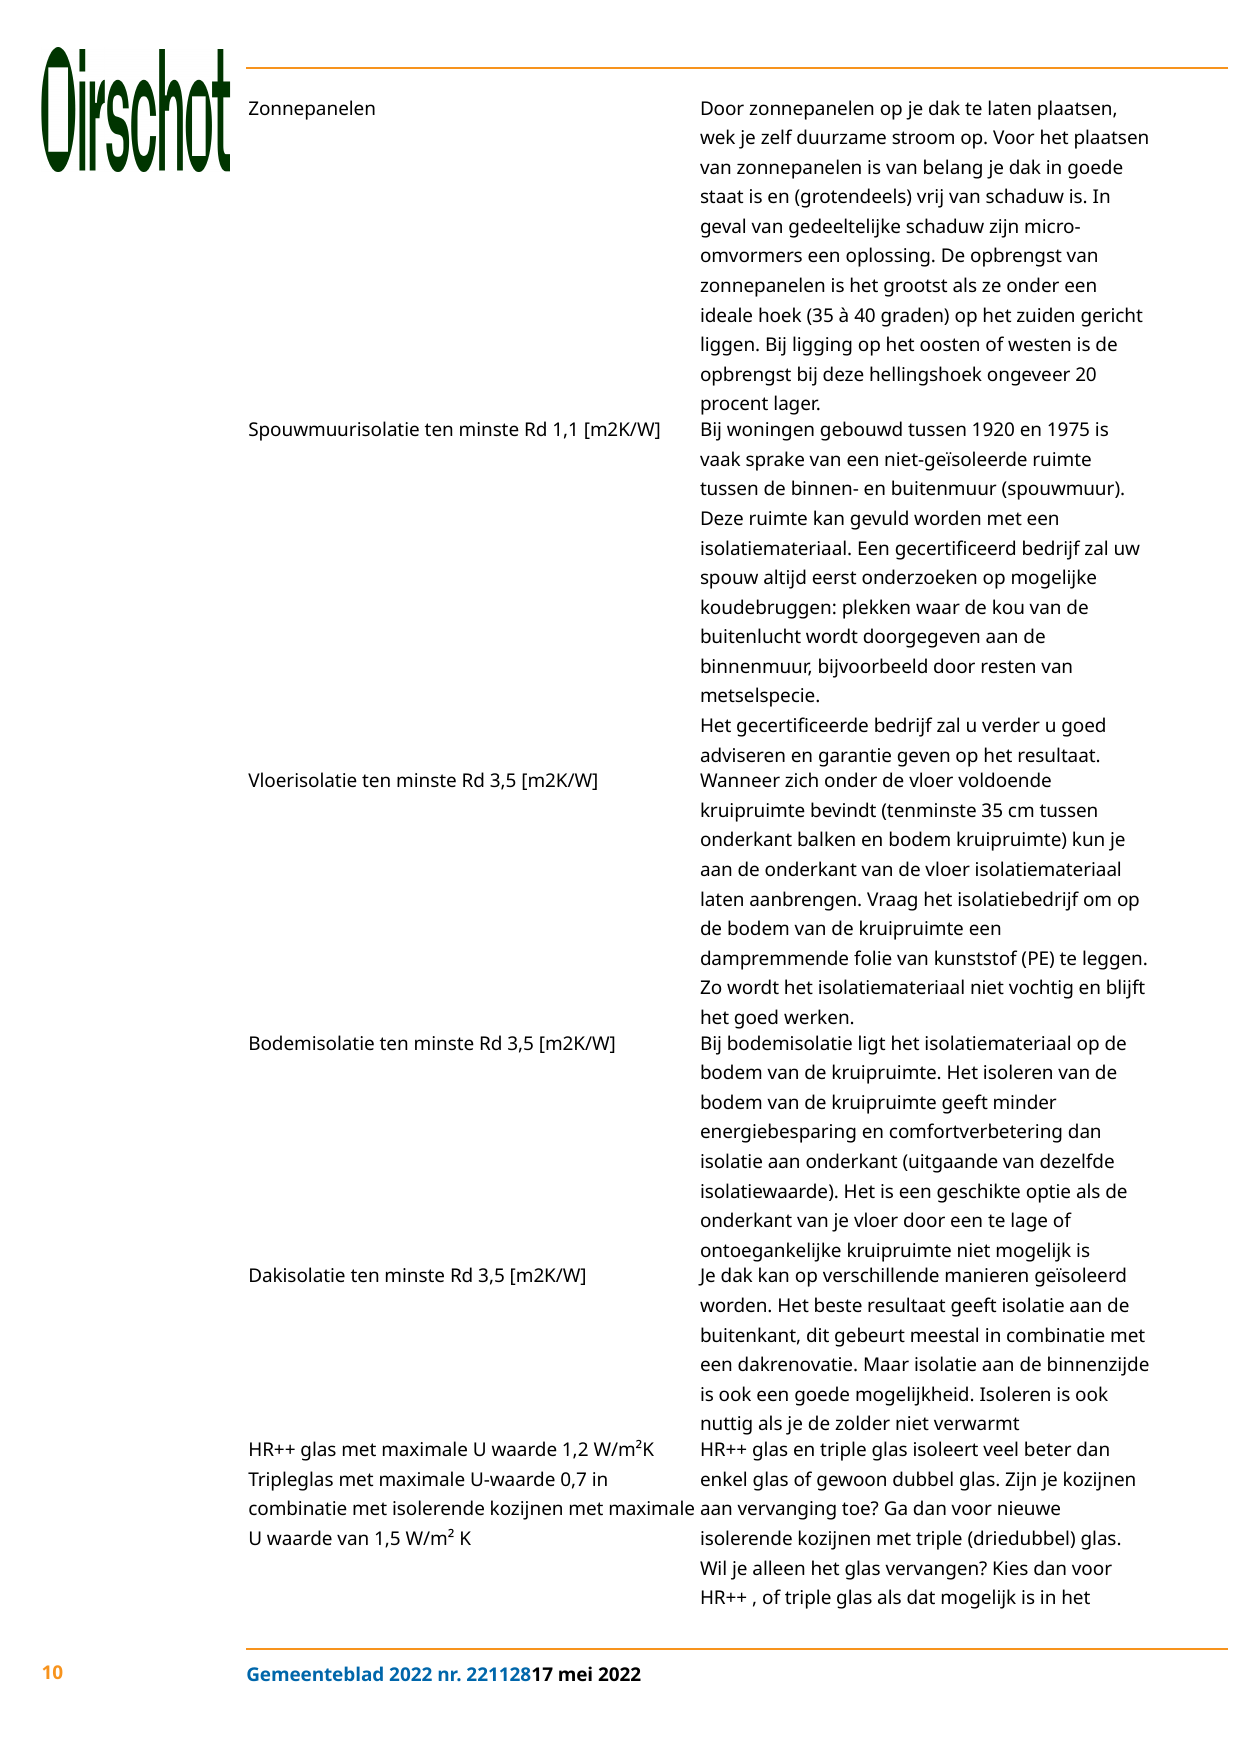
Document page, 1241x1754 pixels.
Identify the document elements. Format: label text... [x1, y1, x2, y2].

table_cell Spouwmuurisolatie ten minste Rd 1,1 [m2K/W] [248, 416, 700, 767]
table_cell HR++ glas met maximale U waarde 1,2 W/m²K Tripleglas met maximale U-waarde 0,7 in combinatie met isolerende kozijnen met maximale U waarde van 1,5 W/m² K [248, 1436, 700, 1610]
table_cell Dakisolatie ten minste Rd 3,5 [m2K/W] [248, 1263, 700, 1436]
table_cell Je dak kan op verschillende manieren geïsoleerd worden. Het beste resultaat geeft isolatie aan de buitenkant, dit gebeurt meestal in combinatie met een dakrenovatie. Maar isolatie aan de binnenzijde is ook een goede mogelijkheid. Isoleren is ook nuttig als je de zolder niet verwarmt [700, 1263, 1152, 1436]
table_cell Bodemisolatie ten minste Rd 3,5 [m2K/W] [248, 1030, 700, 1263]
table_cell Bij bodemisolatie ligt het isolatiemateriaal op de bodem van de kruipruimte. Het isoleren van de bodem van de kruipruimte geeft minder energiebesparing en comfortverbetering dan isolatie aan onderkant (uitgaande van dezelfde isolatiewaarde). Het is een geschikte optie als de onderkant van je vloer door een te lage of ontoegankelijke kruipruimte niet mogelijk is [700, 1030, 1152, 1263]
picture [41, 47, 231, 172]
table_cell HR++ glas en triple glas isoleert veel beter dan enkel glas of gewoon dubbel glas. Zijn je kozijnen aan vervanging toe? Ga dan voor nieuwe isolerende kozijnen met triple (driedubbel) glas. Wil je alleen het glas vervangen? Kies dan voor HR++ , of triple glas als dat mogelijk is in het [700, 1436, 1152, 1610]
table_cell Door zonnepanelen op je dak te laten plaatsen, wek je zelf duurzame stroom op. Voor het plaatsen van zonnepanelen is van belang je dak in goede staat is en (grotendeels) vrij van schaduw is. In geval van gedeeltelijke schaduw zijn micro-omvormers een oplossing. De opbrengst van zonnepanelen is het grootst als ze onder een ideale hoek (35 à 40 graden) op het zuiden gericht liggen. Bij ligging op het oosten of westen is de opbrengst bij deze hellingshoek ongeveer 20 procent lager. [700, 95, 1152, 416]
table_cell Wanneer zich onder de vloer voldoende kruipruimte bevindt (tenminste 35 cm tussen onderkant balken en bodem kruipruimte) kun je aan de onderkant van de vloer isolatiemateriaal laten aanbrengen. Vraag het isolatiebedrijf om op de bodem van de kruipruimte een dampremmende folie van kunststof (PE) te leggen. Zo wordt het isolatiemateriaal niet vochtig en blijft het goed werken. [700, 768, 1152, 1030]
table_cell Bij woningen gebouwd tussen 1920 en 1975 is vaak sprake van een niet-geïsoleerde ruimte tussen de binnen- en buitenmuur (spouwmuur). Deze ruimte kan gevuld worden met een isolatiemateriaal. Een gecertificeerd bedrijf zal uw spouw altijd eerst onderzoeken op mogelijke koudebruggen: plekken waar de kou van de buitenlucht wordt doorgegeven aan de binnenmuur, bijvoorbeeld door resten van metselspecie. Het gecertificeerde bedrijf zal u verder u goed adviseren en garantie geven op het resultaat. [700, 416, 1152, 767]
table_cell Zonnepanelen [248, 95, 700, 416]
table_cell Vloerisolatie ten minste Rd 3,5 [m2K/W] [248, 768, 700, 1030]
